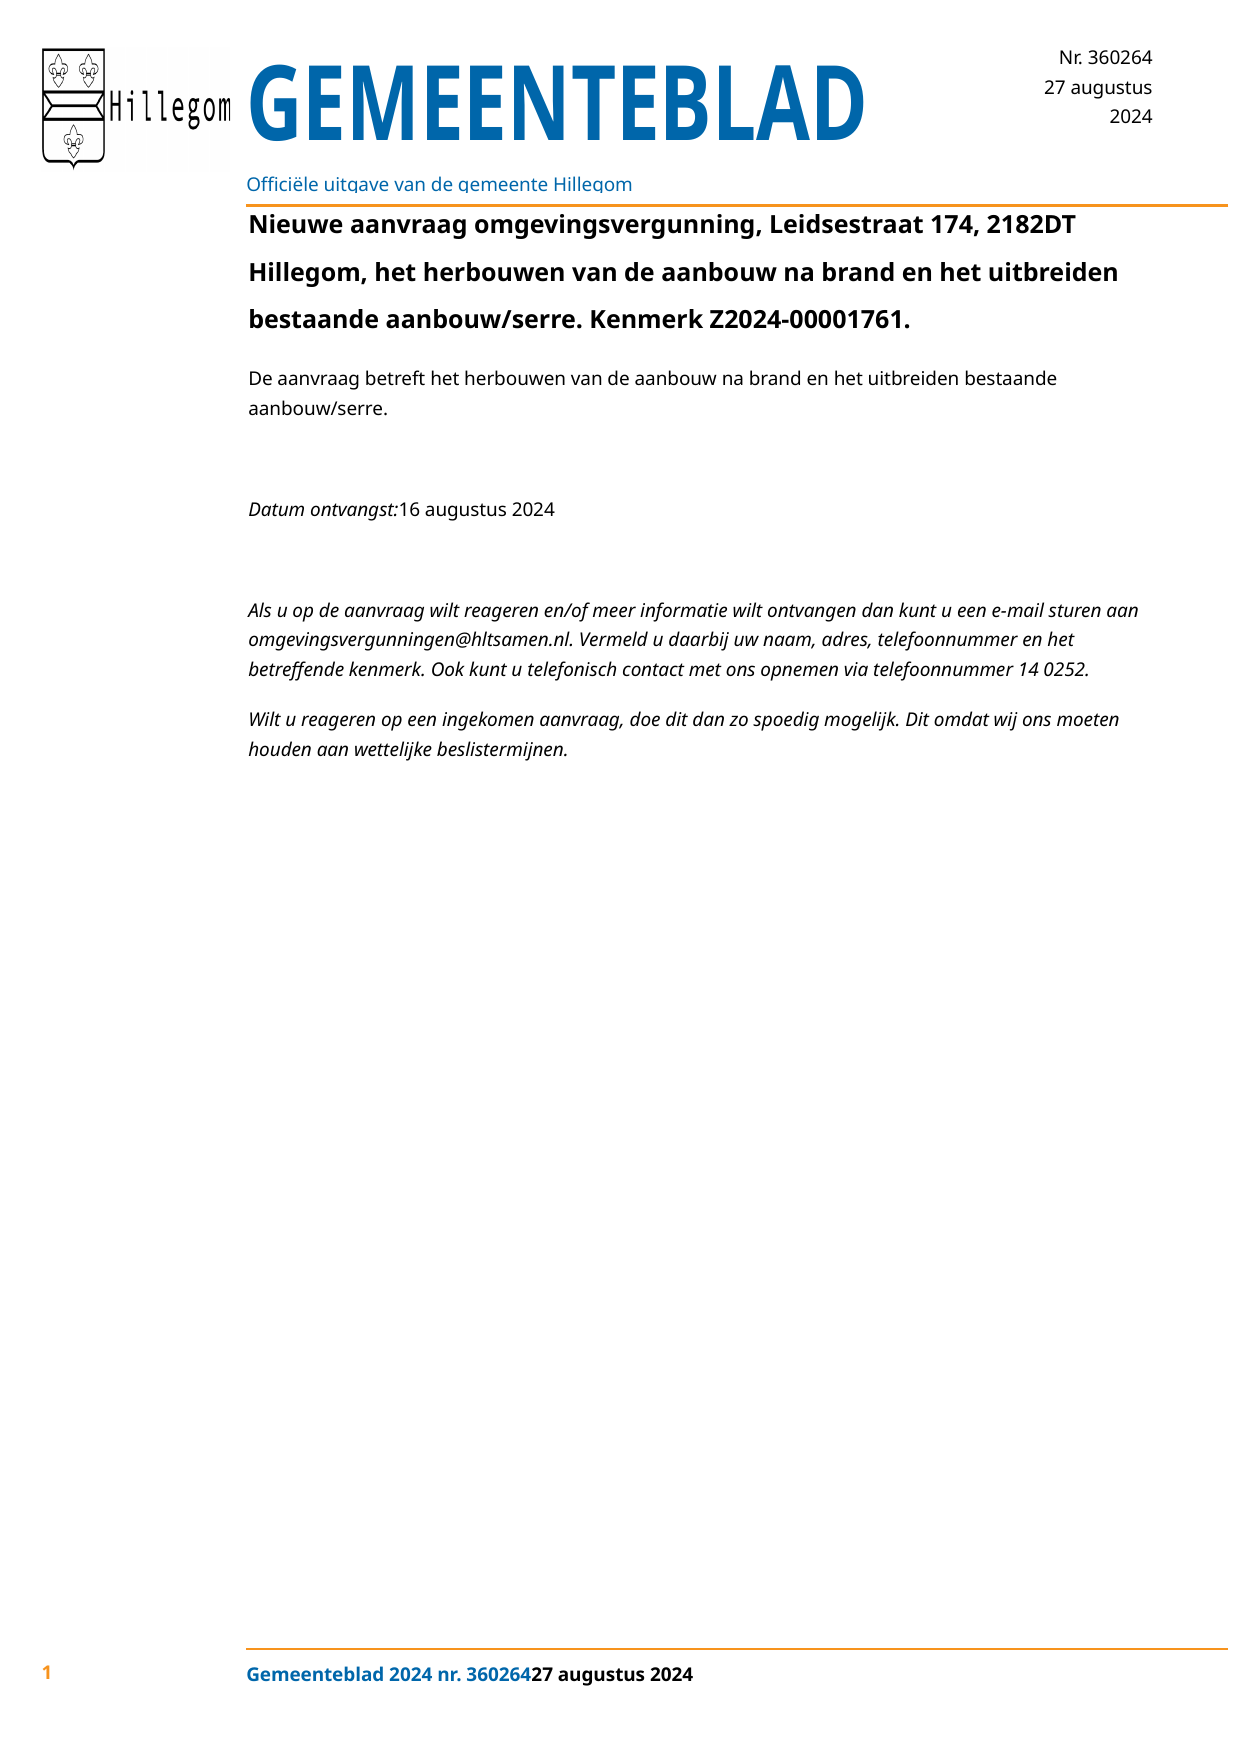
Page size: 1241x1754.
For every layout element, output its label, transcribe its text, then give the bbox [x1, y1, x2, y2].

text Als u op de aanvraag wilt reageren en/of meer informatie wilt ontvangen dan kunt u een e-mail sturen aan omgevingsvergunningen@hltsamen.nl. Vermeld u daarbij uw naam, adres, telefoonnummer en het betreffende kenmerk. Ook kunt u telefonisch contact met ons opnemen via telefoonnummer 14 0252. [248, 597, 1152, 682]
text Nieuwe aanvraag omgevingsvergunning, Leidsestraat 174, 2182DT Hillegom, het herbouwen van de aanbouw na brand en het uitbreiden bestaande aanbouw/serre. Kenmerk Z2024-00001761. [248, 207, 1152, 336]
text Wilt u reageren op een ingekomen aanvraag, doe dit dan zo spoedig mogelijk. Dit omdat wij ons moeten houden aan wettelijke beslistermijnen. [248, 706, 1152, 762]
text Datum ontvangst:16 augustus 2024 [248, 496, 1152, 522]
text De aanvraag betreft het herbouwen van de aanbouw na brand en het uitbreiden bestaande aanbouw/serre. [248, 366, 1152, 421]
picture [41, 47, 231, 172]
